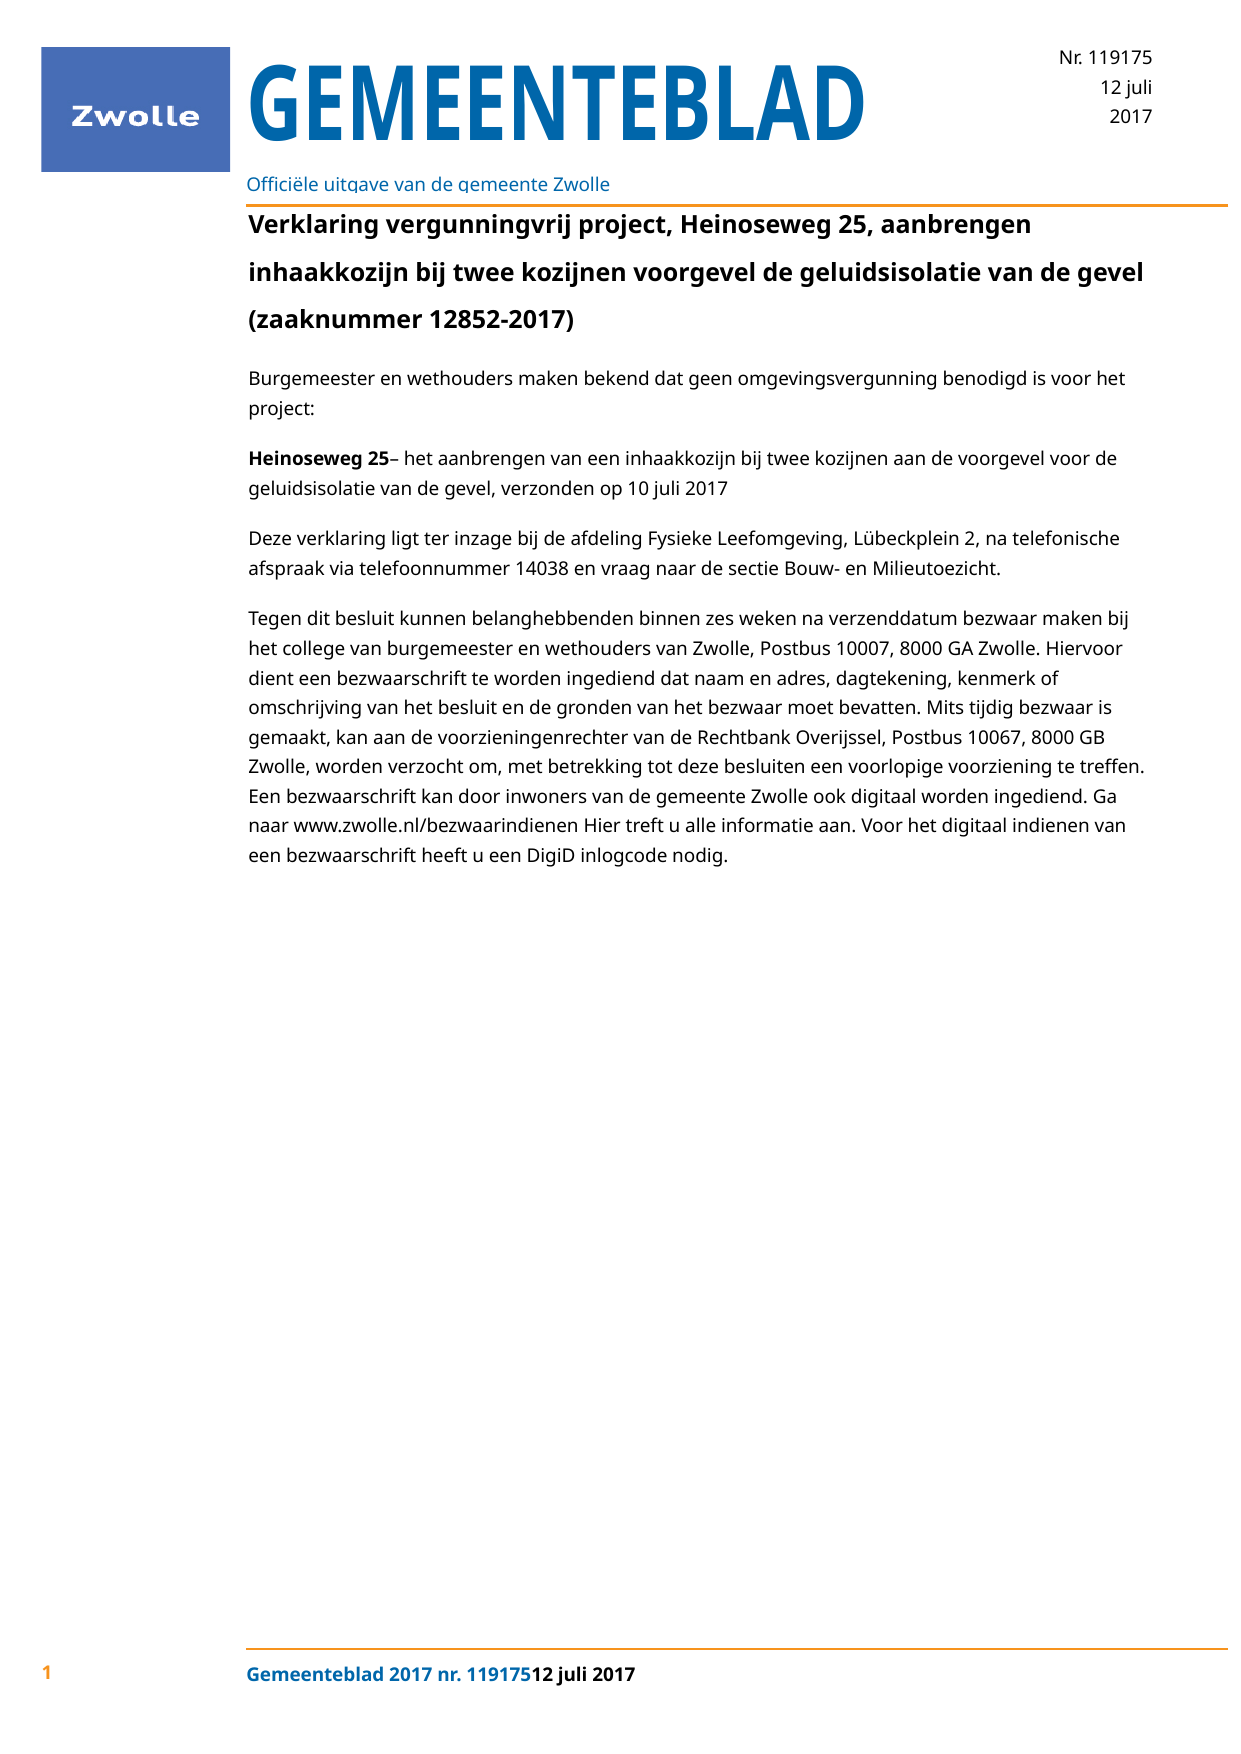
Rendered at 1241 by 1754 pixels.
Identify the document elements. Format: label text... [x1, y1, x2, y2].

text Burgemeester en wethouders maken bekend dat geen omgevingsvergunning benodigd is voor het project: [248, 366, 1152, 421]
picture [41, 47, 231, 172]
text Heinoseweg 25– het aanbrengen van een inhaakkozijn bij twee kozijnen aan de voorgevel voor de geluidsisolatie van de gevel, verzonden op 10 juli 2017 [248, 446, 1152, 501]
text Tegen dit besluit kunnen belanghebbenden binnen zes weken na verzenddatum bezwaar maken bij het college van burgemeester en wethouders van Zwolle, Postbus 10007, 8000 GA Zwolle. Hiervoor dient een bezwaarschrift te worden ingediend dat naam en adres, dagtekening, kenmerk of omschrijving van het besluit en de gronden van het bezwaar moet bevatten. Mits tijdig bezwaar is gemaakt, kan aan de voorzieningenrechter van de Rechtbank Overijssel, Postbus 10067, 8000 GB Zwolle, worden verzocht om, met betrekking tot deze besluiten een voorlopige voorziening te treffen. Een bezwaarschrift kan door inwoners van de gemeente Zwolle ook digitaal worden ingediend. Ga naar www.zwolle.nl/bezwaarindienen Hier treft u alle informatie aan. Voor het digitaal indienen van een bezwaarschrift heeft u een DigiD inlogcode nodig. [248, 606, 1152, 868]
text Deze verklaring ligt ter inzage bij de afdeling Fysieke Leefomgeving, Lübeckplein 2, na telefonische afspraak via telefoonnummer 14038 en vraag naar de sectie Bouw- en Milieutoezicht. [248, 526, 1152, 581]
text Verklaring vergunningvrij project, Heinoseweg 25, aanbrengen inhaakkozijn bij twee kozijnen voorgevel de geluidsisolatie van de gevel (zaaknummer 12852-2017) [248, 207, 1152, 336]
